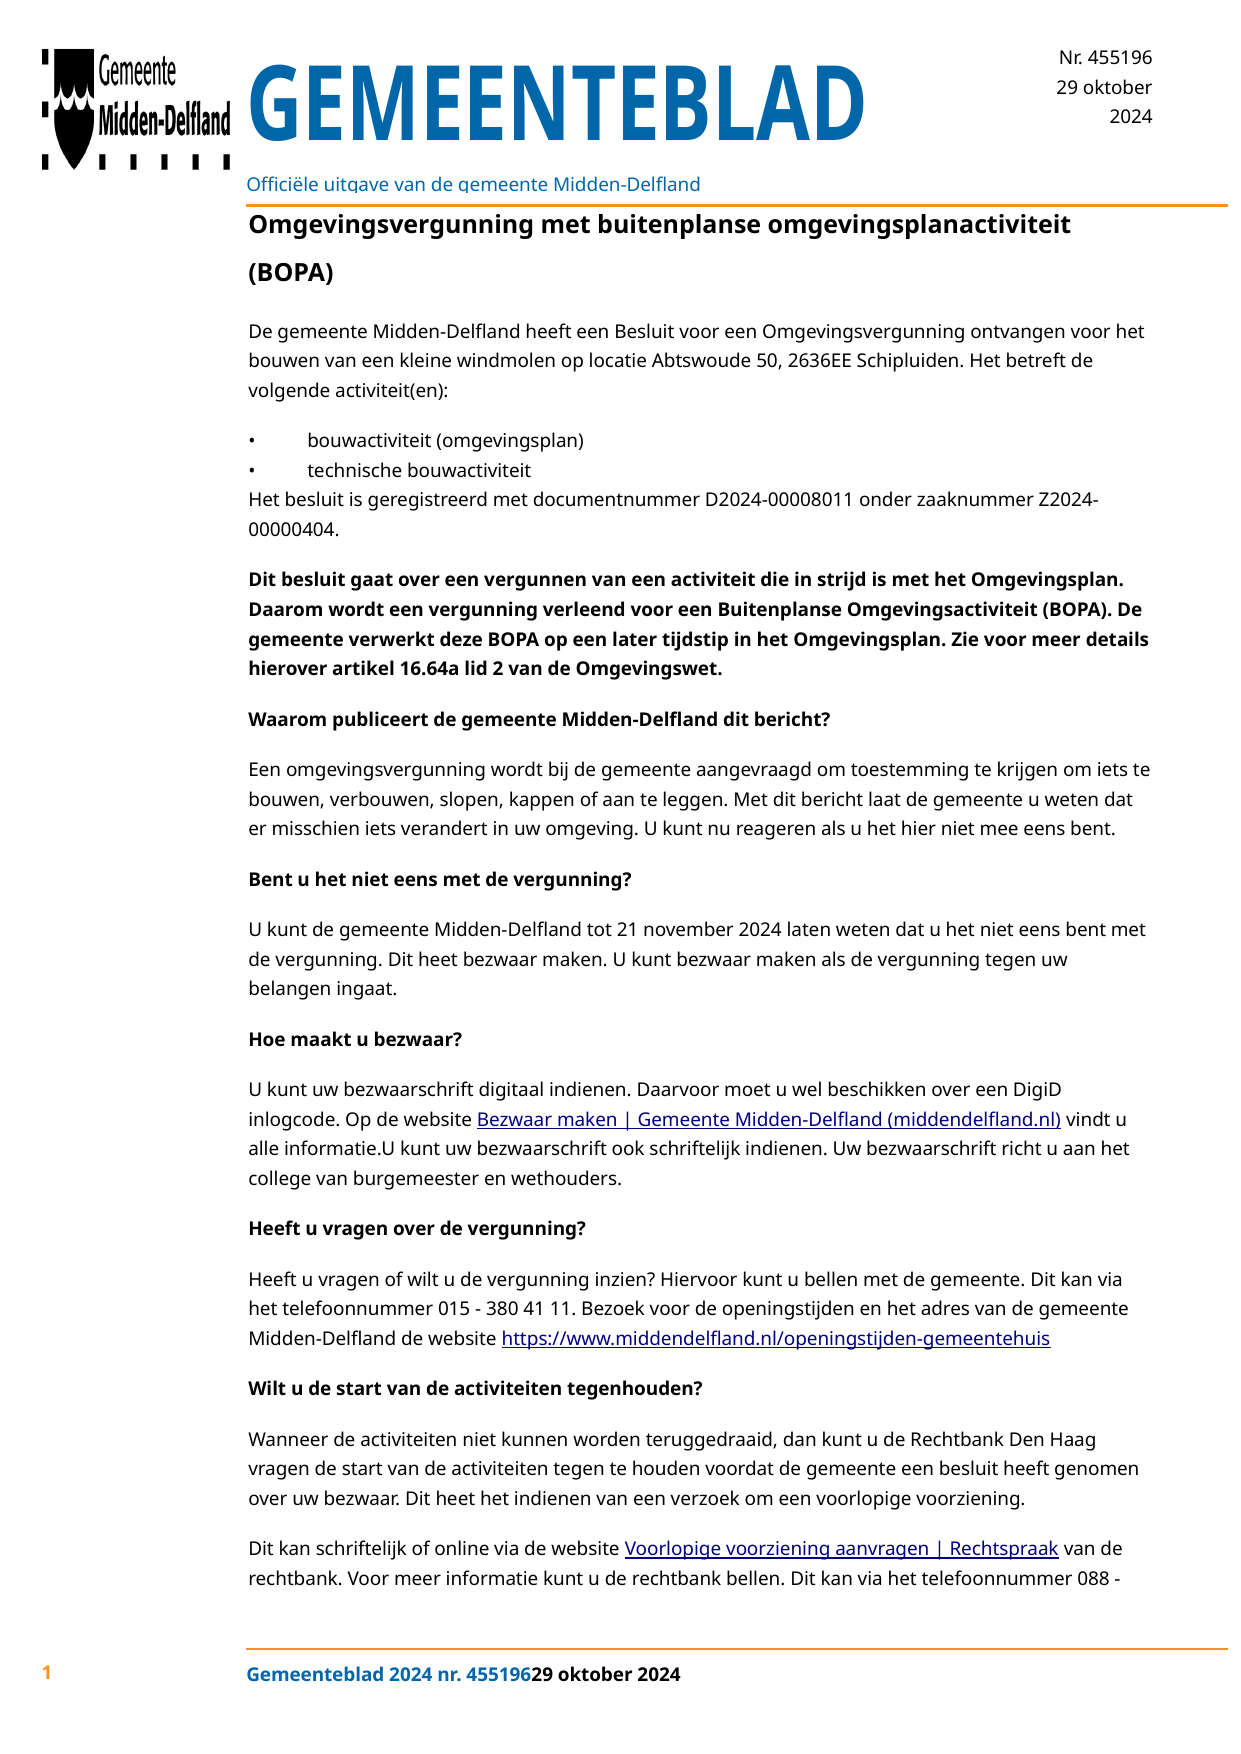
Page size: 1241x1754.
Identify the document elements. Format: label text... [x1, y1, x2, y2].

picture [41, 47, 231, 172]
text U kunt uw bezwaarschrift digitaal indienen. Daarvoor moet u wel beschikken over een DigiD inlogcode. Op de website Bezwaar maken | Gemeente Midden-Delfland (middendelfland.nl) vindt u alle informatie.U kunt uw bezwaarschrift ook schriftelijk indienen. Uw bezwaarschrift richt u aan het college van burgemeester en wethouders. [248, 1076, 1152, 1191]
list bouwactiviteit (omgevingsplan) [248, 427, 1152, 453]
text Wilt u de start van de activiteiten tegenhouden? [248, 1375, 1152, 1401]
text Heeft u vragen of wilt u de vergunning inzien? Hiervoor kunt u bellen met de gemeente. Dit kan via het telefoonnummer 015 - 380 41 11. Bezoek voor de openingstijden en het adres van de gemeente Midden-Delfland de website https://www.middendelfland.nl/openingstijden-gemeentehuis [248, 1266, 1152, 1351]
list technische bouwactiviteit [248, 457, 1152, 483]
text De gemeente Midden-Delfland heeft een Besluit voor een Omgevingsvergunning ontvangen voor het bouwen van een kleine windmolen op locatie Abtswoude 50, 2636EE Schipluiden. Het betreft de volgende activiteit(en): [248, 318, 1152, 403]
text Dit besluit gaat over een vergunnen van een activiteit die in strijd is met het Omgevingsplan. Daarom wordt een vergunning verleend voor een Buitenplanse Omgevingsactiviteit (BOPA). De gemeente verwerkt deze BOPA op een later tijdstip in het Omgevingsplan. Zie voor meer details hierover artikel 16.64a lid 2 van de Omgevingswet. [248, 567, 1152, 681]
text Waarom publiceert de gemeente Midden-Delfland dit bericht? [248, 706, 1152, 732]
text Bent u het niet eens met de vergunning? [248, 866, 1152, 892]
text Omgevingsvergunning met buitenplanse omgevingsplanactiviteit (BOPA) [248, 207, 1152, 288]
text Heeft u vragen over de vergunning? [248, 1215, 1152, 1241]
text Hoe maakt u bezwaar? [248, 1026, 1152, 1052]
text Een omgevingsvergunning wordt bij de gemeente aangevraagd om toestemming te krijgen om iets te bouwen, verbouwen, slopen, kappen of aan te leggen. Met dit bericht laat de gemeente u weten dat er misschien iets verandert in uw omgeving. U kunt nu reageren als u het hier niet mee eens bent. [248, 756, 1152, 841]
text U kunt de gemeente Midden-Delfland tot 21 november 2024 laten weten dat u het niet eens bent met de vergunning. Dit heet bezwaar maken. U kunt bezwaar maken als de vergunning tegen uw belangen ingaat. [248, 916, 1152, 1001]
text Dit kan schriftelijk of online via de website Voorlopige voorziening aanvragen | Rechtspraak van de rechtbank. Voor meer informatie kunt u de rechtbank bellen. Dit kan via het telefoonnummer 088 [248, 1535, 1152, 1591]
text Het besluit is geregistreerd met documentnummer D2024-00008011 onder zaaknummer Z2024-00000404. [248, 487, 1152, 542]
text Wanneer de activiteiten niet kunnen worden teruggedraaid, dan kunt u de Rechtbank Den Haag vragen de start van de activiteiten tegen te houden voordat de gemeente een besluit heeft genomen over uw bezwaar. Dit heet het indienen van een verzoek om een voorlopige voorziening. [248, 1426, 1152, 1511]
